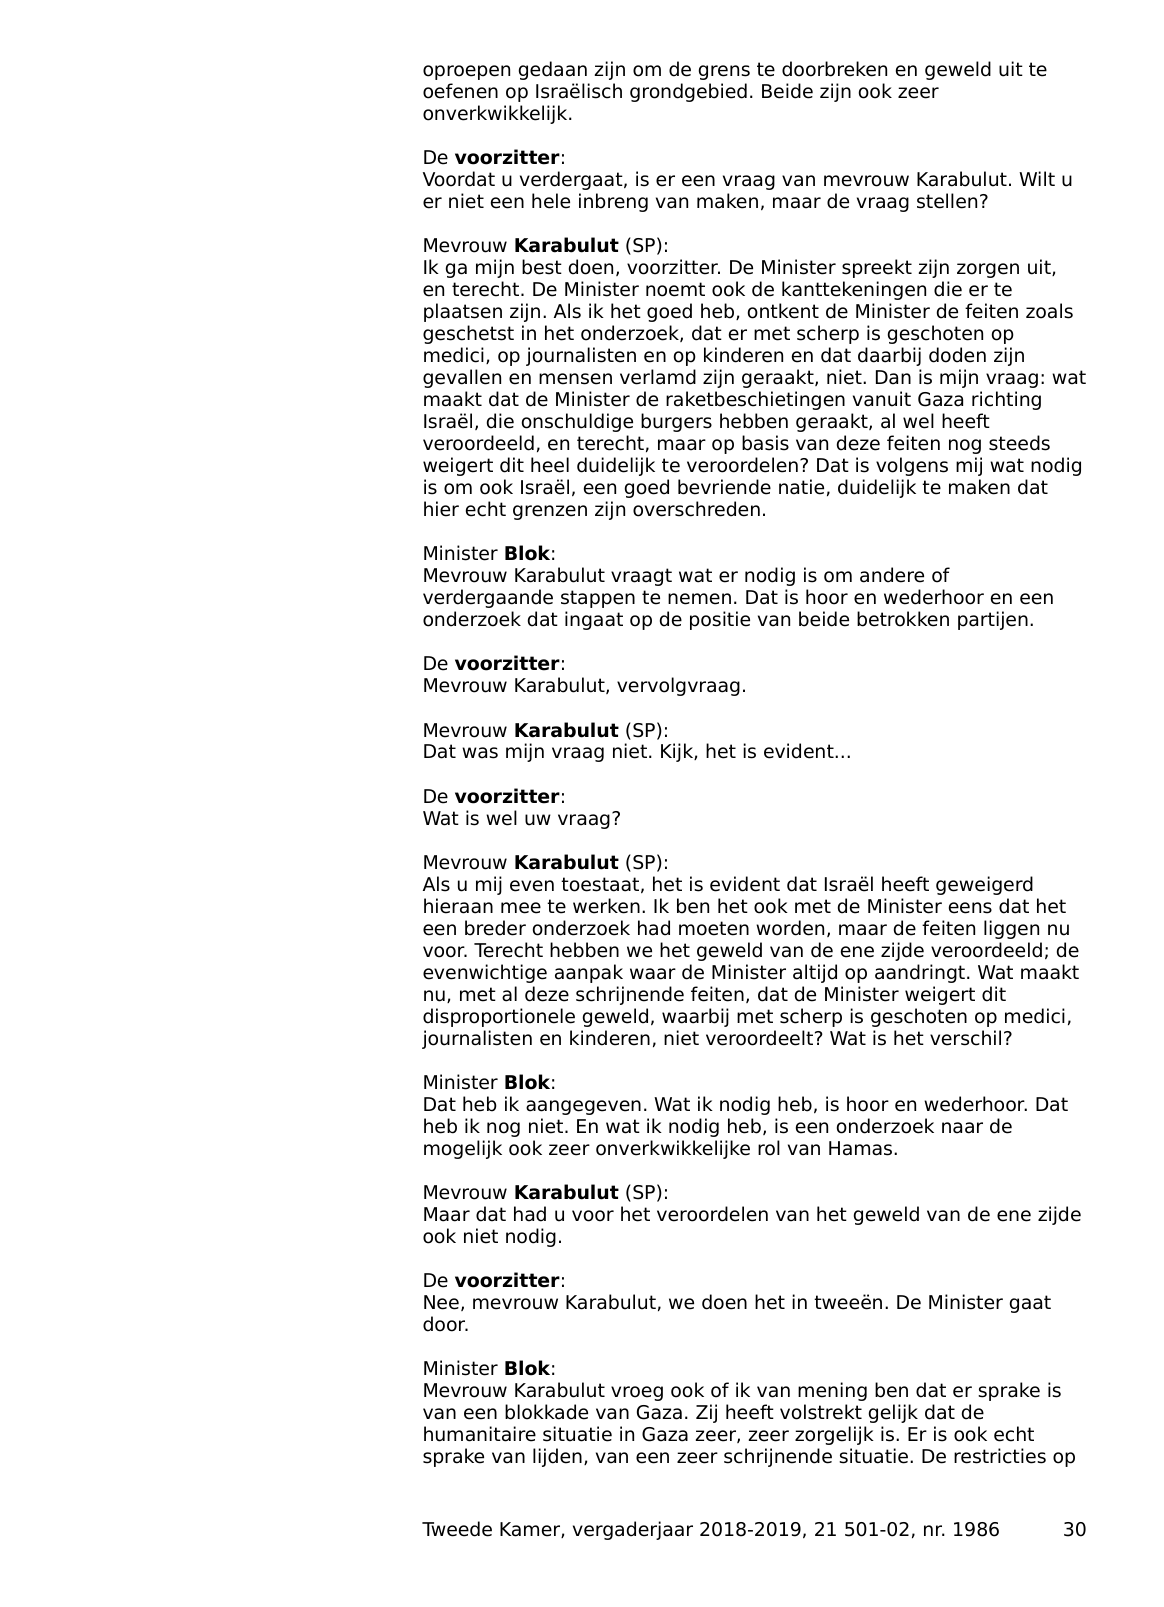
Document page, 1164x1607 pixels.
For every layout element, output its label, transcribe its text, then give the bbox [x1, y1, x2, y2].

text Mevrouw Karabulut vroeg ook of ik van mening ben dat er sprake is van een blokkade van Gaza. Zij heeft volstrekt gelijk dat de humanitaire situatie in Gaza zeer, zeer zorgelijk is. Er is ook echt sprake van lijden, van een zeer schrijnende situatie. De restricties op [422, 1380, 1087, 1468]
text Mevrouw Karabulut, vervolgvraag. [422, 675, 1087, 697]
text Mevrouw Karabulut (SP): [422, 719, 1087, 741]
text Mevrouw Karabulut (SP): [422, 852, 1087, 874]
text Nee, mevrouw Karabulut, we doen het in tweeën. De Minister gaat door. [422, 1292, 1087, 1336]
text Mevrouw Karabulut (SP): [422, 235, 1087, 257]
text oproepen gedaan zijn om de grens te doorbreken en geweld uit te oefenen op Israëlisch grondgebied. Beide zijn ook zeer onverkwikkelijk. [422, 59, 1087, 125]
text De voorzitter: [422, 786, 1087, 808]
text Minister Blok: [422, 1072, 1087, 1094]
text Minister Blok: [422, 1358, 1087, 1380]
text Wat is wel uw vraag? [422, 808, 1087, 829]
text Minister Blok: [422, 543, 1087, 565]
text Als u mij even toestaat, het is evident dat Israël heeft geweigerd hieraan mee te werken. Ik ben het ook met de Minister eens dat het een breder onderzoek had moeten worden, maar de feiten liggen nu voor. Terecht hebben we het geweld van de ene zijde veroordeeld; de evenwichtige aanpak waar de Minister altijd op aandringt. Wat maakt nu, met al deze schrijnende feiten, dat de Minister weigert dit disproportionele geweld, waarbij met scherp is geschoten op medici, journalisten en kinderen, niet veroordeelt? Wat is het verschil? [422, 874, 1087, 1049]
text De voorzitter: [422, 147, 1087, 169]
text Voordat u verdergaat, is er een vraag van mevrouw Karabulut. Wilt u er niet een hele inbreng van maken, maar de vraag stellen? [422, 169, 1087, 213]
text De voorzitter: [422, 1270, 1087, 1292]
text Mevrouw Karabulut (SP): [422, 1182, 1087, 1204]
text Ik ga mijn best doen, voorzitter. De Minister spreekt zijn zorgen uit, en terecht. De Minister noemt ook de kanttekeningen die er te plaatsen zijn. Als ik het goed heb, ontkent de Minister de feiten zoals geschetst in het onderzoek, dat er met scherp is geschoten op medici, op journalisten en op kinderen en dat daarbij doden zijn gevallen en mensen verlamd zijn geraakt, niet. Dan is mijn vraag: wat maakt dat de Minister de raketbeschietingen vanuit Gaza richting Israël, die onschuldige burgers hebben geraakt, al wel heeft veroordeeld, en terecht, maar op basis van deze feiten nog steeds weigert dit heel duidelijk te veroordelen? Dat is volgens mij wat nodig is om ook Israël, een goed bevriende natie, duidelijk te maken dat hier echt grenzen zijn overschreden. [422, 257, 1087, 521]
text Mevrouw Karabulut vraagt wat er nodig is om andere of verdergaande stappen te nemen. Dat is hoor en wederhoor en een onderzoek dat ingaat op de positie van beide betrokken partijen. [422, 565, 1087, 631]
text Dat heb ik aangegeven. Wat ik nodig heb, is hoor en wederhoor. Dat heb ik nog niet. En wat ik nodig heb, is een onderzoek naar de mogelijk ook zeer onverkwikkelijke rol van Hamas. [422, 1094, 1087, 1160]
text Dat was mijn vraag niet. Kijk, het is evident... [422, 741, 1087, 763]
text Maar dat had u voor het veroordelen van het geweld van de ene zijde ook niet nodig. [422, 1204, 1087, 1248]
text De voorzitter: [422, 653, 1087, 675]
